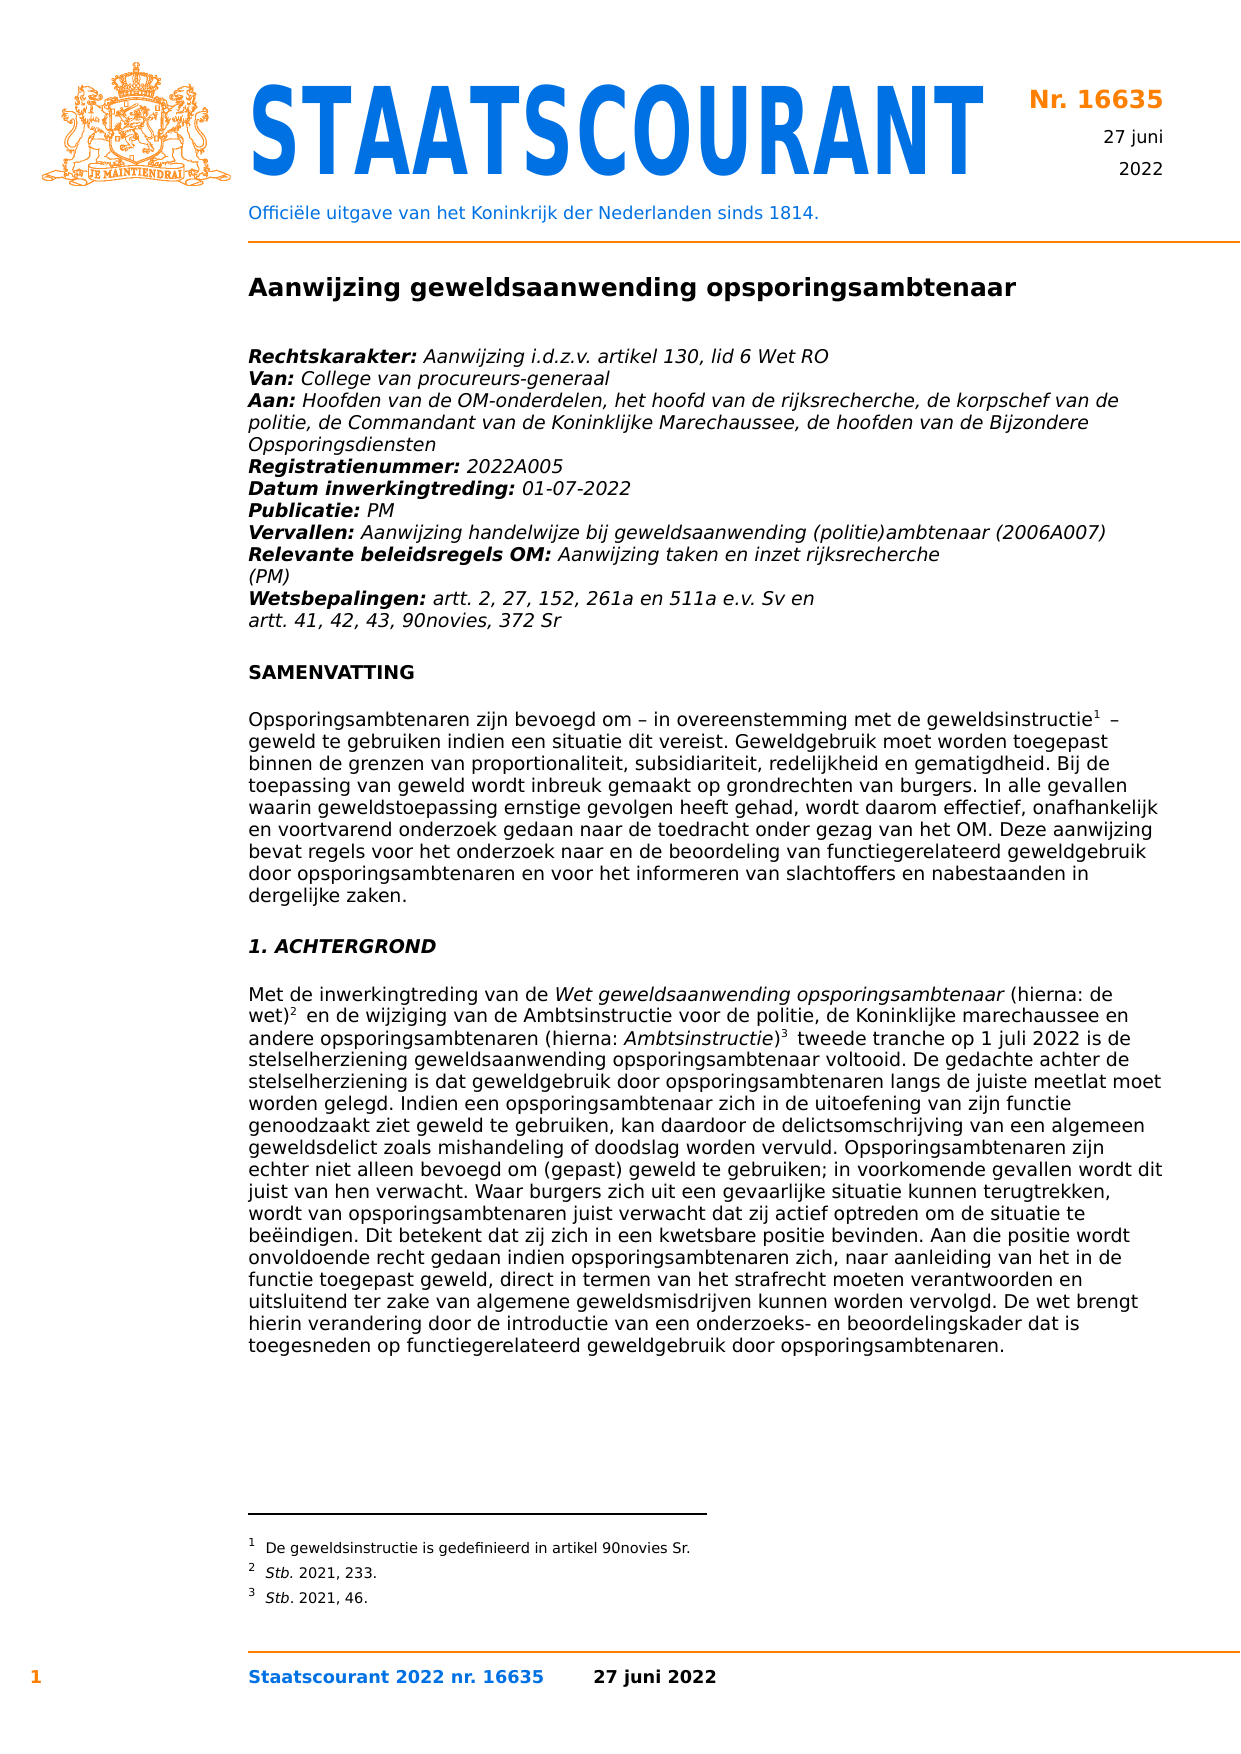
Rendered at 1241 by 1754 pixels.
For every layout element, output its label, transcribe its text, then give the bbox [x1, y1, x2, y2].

table_header Nr. 16635 [998, 62, 1240, 121]
text Opsporingsambtenaren zijn bevoegd om – in overeenstemming met de geweldsinstructie – geweld te gebruiken indien een situatie dit vereist. Geweldgebruik moet worden toegepast binnen de grenzen van proportionaliteit, subsidiariteit, redelijkheid en gematigdheid. Bij de toepassing van geweld wordt inbreuk gemaakt op grondrechten van burgers. In alle gevallen waarin geweldstoepassing ernstige gevolgen heeft gehad, wordt daarom effectief, onafhankelijk en voortvarend onderzoek gedaan naar de toedracht onder gezag van het OM. Deze aanwijzing bevat regels voor het onderzoek naar en de beoordeling van functiegerelateerd geweldgebruik door opsporingsambtenaren en voor het informeren van slachtoffers en nabestaanden in dergelijke zaken. [248, 709, 1163, 906]
text Rechtskarakter: Aanwijzing i.d.z.v. artikel 130, lid 6 Wet RO [248, 346, 1163, 368]
text De geweldsinstructie is gedefinieerd in artikel 90novies Sr. [248, 1536, 1163, 1558]
text Vervallen: Aanwijzing handelwijze bij geweldsaanwending (politie)ambtenaar (2006A007) [248, 522, 1163, 544]
table_header STAATSCOURANT [248, 62, 998, 203]
table_cell Officiële uitgave van het Koninkrijk der Nederlanden sinds 1814. [248, 203, 1240, 241]
text Publicatie: PM [248, 500, 1163, 522]
subtitle SAMENVATTING [248, 662, 1163, 684]
text Stb. 2021, 233. [248, 1561, 1163, 1583]
text Aan: Hoofden van de OM-onderdelen, het hoofd van de rijksrecherche, de korpschef van de [248, 390, 1163, 412]
text (PM) [248, 566, 1163, 588]
text Stb. 2021, 46. [248, 1586, 1163, 1608]
table_cell 2022 [998, 153, 1240, 203]
text Relevante beleidsregels OM: Aanwijzing taken en inzet rijksrecherche [248, 544, 1163, 566]
text Wetsbepalingen: artt. 2, 27, 152, 261a en 511a e.v. Sv en [248, 588, 1163, 610]
subtitle 1. ACHTERGROND [248, 936, 1163, 958]
text politie, de Commandant van de Koninklijke Marechaussee, de hoofden van de Bijzondere Opsporingsdiensten [248, 412, 1163, 456]
table_cell 27 juni [998, 121, 1240, 153]
text Met de inwerkingtreding van de Wet geweldsaanwending opsporingsambtenaar (hierna: de wet) en de wijziging van de Ambtsinstructie voor de politie, de Koninklijke marechaussee en andere opsporingsambtenaren (hierna: Ambtsinstructie) tweede tranche op 1 juli 2022 is de stelselherziening geweldsaanwending opsporingsambtenaar voltooid. De gedachte achter de stelselherziening is dat geweldgebruik door opsporingsambtenaren langs de juiste meetlat moet worden gelegd. Indien een opsporingsambtenaar zich in de uitoefening van zijn functie genoodzaakt ziet geweld te gebruiken, kan daardoor de delictsomschrijving van een algemeen geweldsdelict zoals mishandeling of doodslag worden vervuld. Opsporingsambtenaren zijn echter niet alleen bevoegd om (gepast) geweld te gebruiken; in voorkomende gevallen wordt dit juist van hen verwacht. Waar burgers zich uit een gevaarlijke situatie kunnen terugtrekken, wordt van opsporingsambtenaren juist verwacht dat zij actief optreden om de situatie te beëindigen. Dit betekent dat zij zich in een kwetsbare positie bevinden. Aan die positie wordt onvoldoende recht gedaan indien opsporingsambtenaren zich, naar aanleiding van het in de functie toegepast geweld, direct in termen van het strafrecht moeten verantwoorden en uitsluitend ter zake van algemene geweldsmisdrijven kunnen worden vervolgd. De wet brengt hierin verandering door de introductie van een onderzoeks- en beoordelingskader dat is toegesneden op functiegerelateerd geweldgebruik door opsporingsambtenaren. [248, 983, 1163, 1357]
table_header [25, 62, 248, 241]
text Van: College van procureurs-generaal [248, 368, 1163, 390]
picture [41, 62, 231, 186]
text Registratienummer: 2022A005 [248, 456, 1163, 478]
text artt. 41, 42, 43, 90novies, 372 Sr [248, 610, 1163, 632]
subtitle Aanwijzing geweldsaanwending opsporingsambtenaar [248, 273, 1163, 302]
text Datum inwerkingtreding: 01-07-2022 [248, 478, 1163, 500]
